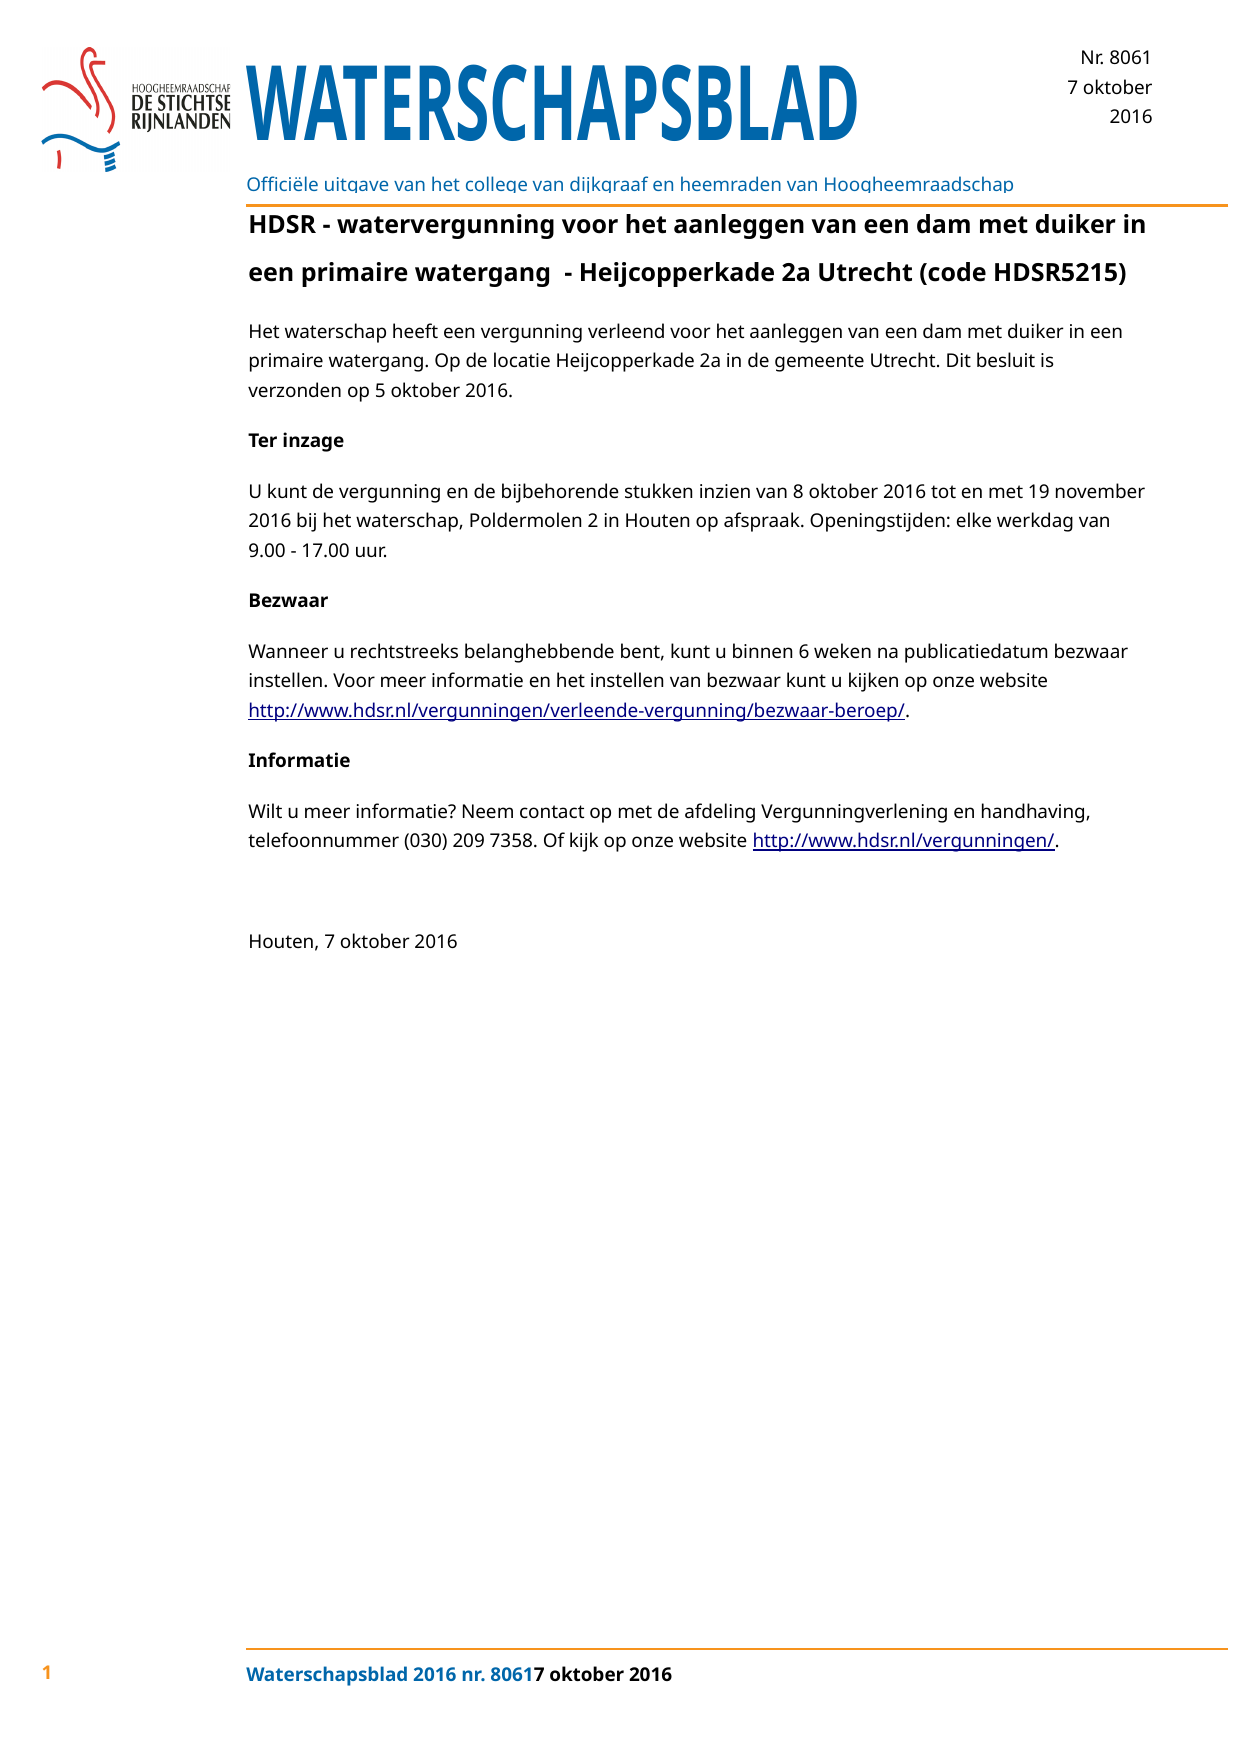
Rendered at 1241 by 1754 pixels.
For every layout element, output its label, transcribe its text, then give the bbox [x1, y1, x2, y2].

text Ter inzage [248, 427, 1152, 453]
text U kunt de vergunning en de bijbehorende stukken inzien van 8 oktober 2016 tot en met 19 november 2016 bij het waterschap, Poldermolen 2 in Houten op afspraak. Openingstijden: elke werkdag van 9.00 - 17.00 uur. [248, 478, 1152, 563]
text Wilt u meer informatie? Neem contact op met de afdeling Vergunningverlening en handhaving, telefoonnummer (030) 209 7358. Of kijk op onze website http://www.hdsr.nl/vergunningen/. [248, 798, 1152, 853]
picture [41, 47, 231, 172]
text HDSR - watervergunning voor het aanleggen van een dam met duiker in een primaire watergang - Heijcopperkade 2a Utrecht (code HDSR5215) [248, 207, 1152, 288]
text Informatie [248, 747, 1152, 773]
text Houten, 7 oktober 2016 [248, 928, 1152, 954]
text Wanneer u rechtstreeks belanghebbende bent, kunt u binnen 6 weken na publicatiedatum bezwaar instellen. Voor meer informatie en het instellen van bezwaar kunt u kijken op onze website http://www.hdsr.nl/vergunningen/verleende-vergunning/bezwaar-beroep/. [248, 638, 1152, 723]
text Het waterschap heeft een vergunning verleend voor het aanleggen van een dam met duiker in een primaire watergang. Op de locatie Heijcopperkade 2a in de gemeente Utrecht. Dit besluit is verzonden op 5 oktober 2016. [248, 318, 1152, 403]
text Bezwaar [248, 587, 1152, 613]
